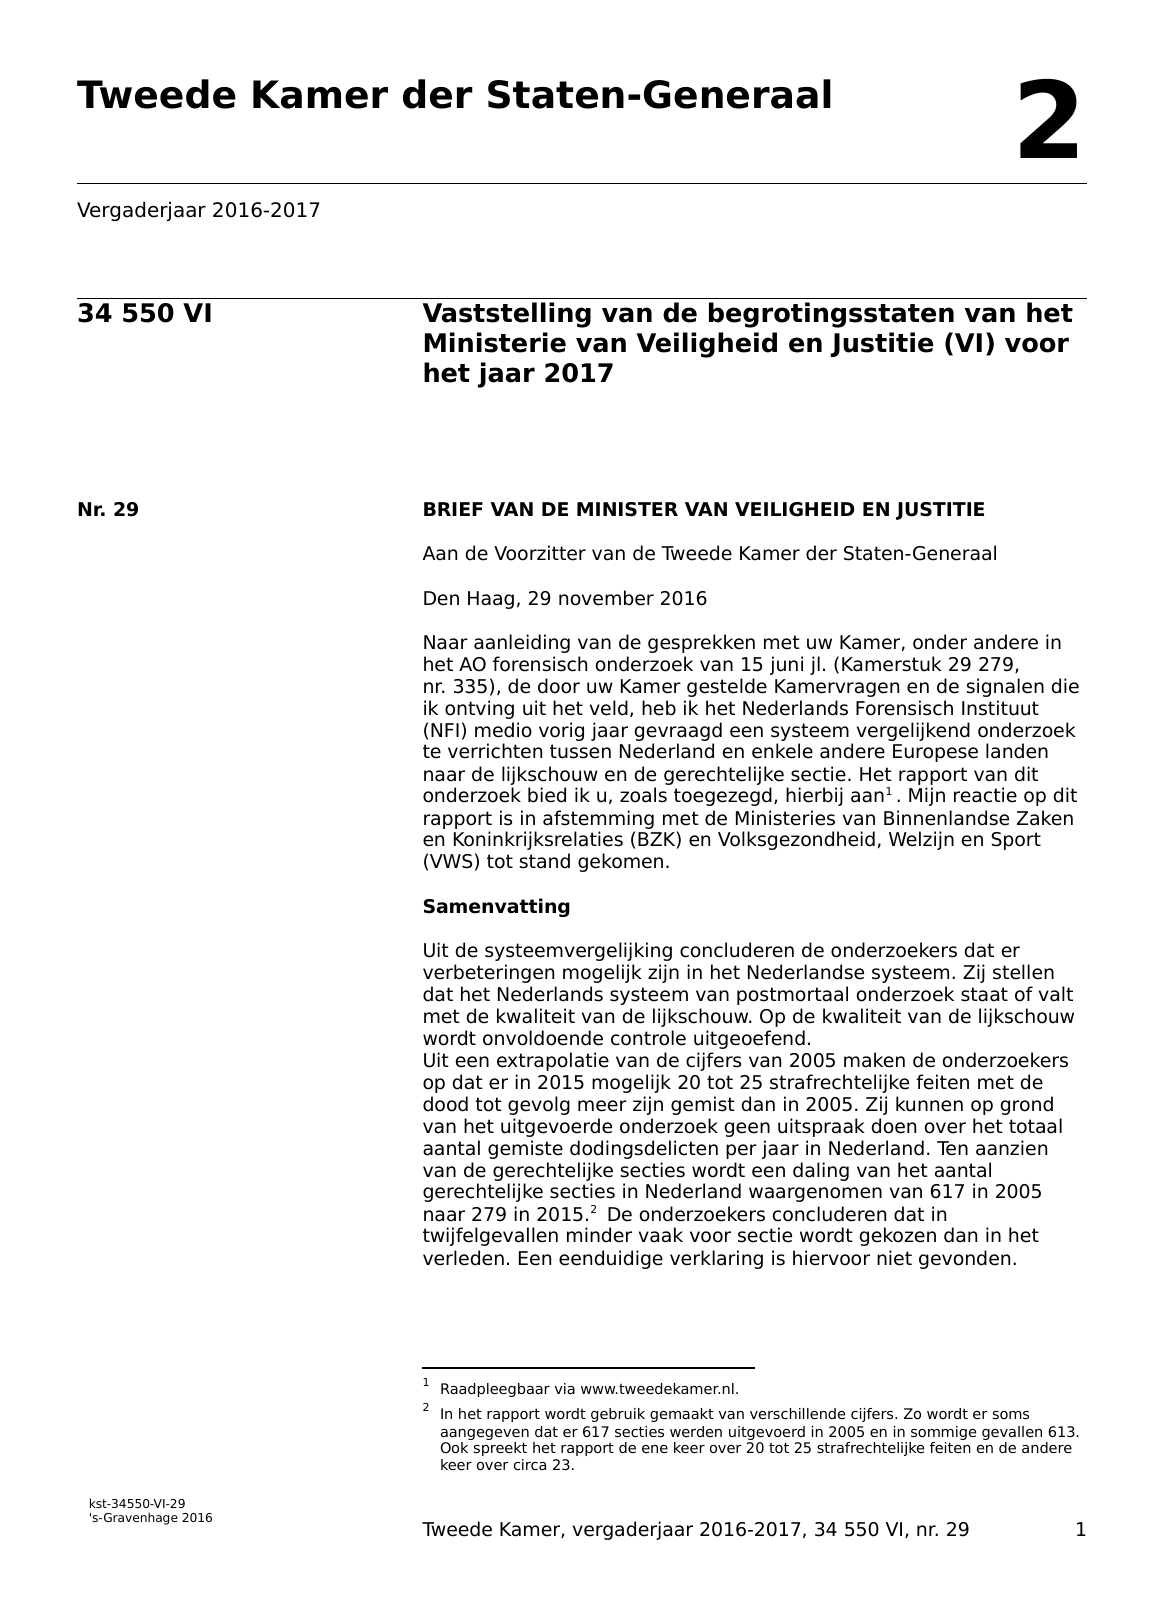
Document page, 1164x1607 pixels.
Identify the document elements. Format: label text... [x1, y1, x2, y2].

text Aan de Voorzitter van de Tweede Kamer der Staten-Generaal [422, 543, 1087, 565]
table_header Tweede Kamer der Staten-Generaal [77, 59, 886, 183]
subtitle 34 550 VI Vaststelling van de begrotingsstaten van het Ministerie van Veiligheid en Justitie (VI) voor het jaar 2017 [77, 299, 1087, 388]
text 's-Gravenhage 2016 [88, 1511, 323, 1525]
subtitle Nr. 29 BRIEF VAN DE MINISTER VAN VEILIGHEID EN JUSTITIE [77, 499, 1087, 521]
text Raadpleegbaar via www.tweedekamer.nl. [422, 1377, 1087, 1399]
text Uit een extrapolatie van de cijfers van 2005 maken de onderzoekers op dat er in 2015 mogelijk 20 tot 25 strafrechtelijke feiten met de dood tot gevolg meer zijn gemist dan in 2005. Zij kunnen op grond van het uitgevoerde onderzoek geen uitspraak doen over het totaal aantal gemiste dodingsdelicten per jaar in Nederland. Ten aanzien van de gerechtelijke secties wordt een daling van het aantal gerechtelijke secties in Nederland waargenomen van 617 in 2005 naar 279 in 2015. De onderzoekers concluderen dat in twijfelgevallen minder vaak voor sectie wordt gekozen dan in het verleden. Een eenduidige verklaring is hiervoor niet gevonden. [422, 1049, 1087, 1269]
subtitle Samenvatting [422, 896, 1087, 917]
table_header 2 [886, 59, 1087, 183]
text kst-34550-VI-29 [88, 1497, 323, 1511]
text In het rapport wordt gebruik gemaakt van verschillende cijfers. Zo wordt er soms aangegeven dat er 617 secties werden uitgevoerd in 2005 en in sommige gevallen 613. Ook spreekt het rapport de ene keer over 20 tot 25 strafrechtelijke feiten en de andere keer over circa 23. [422, 1402, 1087, 1474]
text Den Haag, 29 november 2016 [422, 587, 1087, 609]
text Naar aanleiding van de gesprekken met uw Kamer, onder andere in het AO forensisch onderzoek van 15 juni jl. (Kamerstuk 29 279, nr. 335), de door uw Kamer gestelde Kamervragen en de signalen die ik ontving uit het veld, heb ik het Nederlands Forensisch Instituut (NFI) medio vorig jaar gevraagd een systeem vergelijkend onderzoek te verrichten tussen Nederland en enkele andere Europese landen naar de lijkschouw en de gerechtelijke sectie. Het rapport van dit onderzoek bied ik u, zoals toegezegd, hierbij aan. Mijn reactie op dit rapport is in afstemming met de Ministeries van Binnenlandse Zaken en Koninkrijksrelaties (BZK) en Volksgezondheid, Welzijn en Sport (VWS) tot stand gekomen. [422, 632, 1087, 873]
text Uit de systeemvergelijking concluderen de onderzoekers dat er verbeteringen mogelijk zijn in het Nederlandse systeem. Zij stellen dat het Nederlands systeem van postmortaal onderzoek staat of valt met de kwaliteit van de lijkschouw. Op de kwaliteit van de lijkschouw wordt onvoldoende controle uitgeoefend. [422, 940, 1087, 1049]
table_cell Vergaderjaar 2016-2017 [77, 184, 1087, 298]
